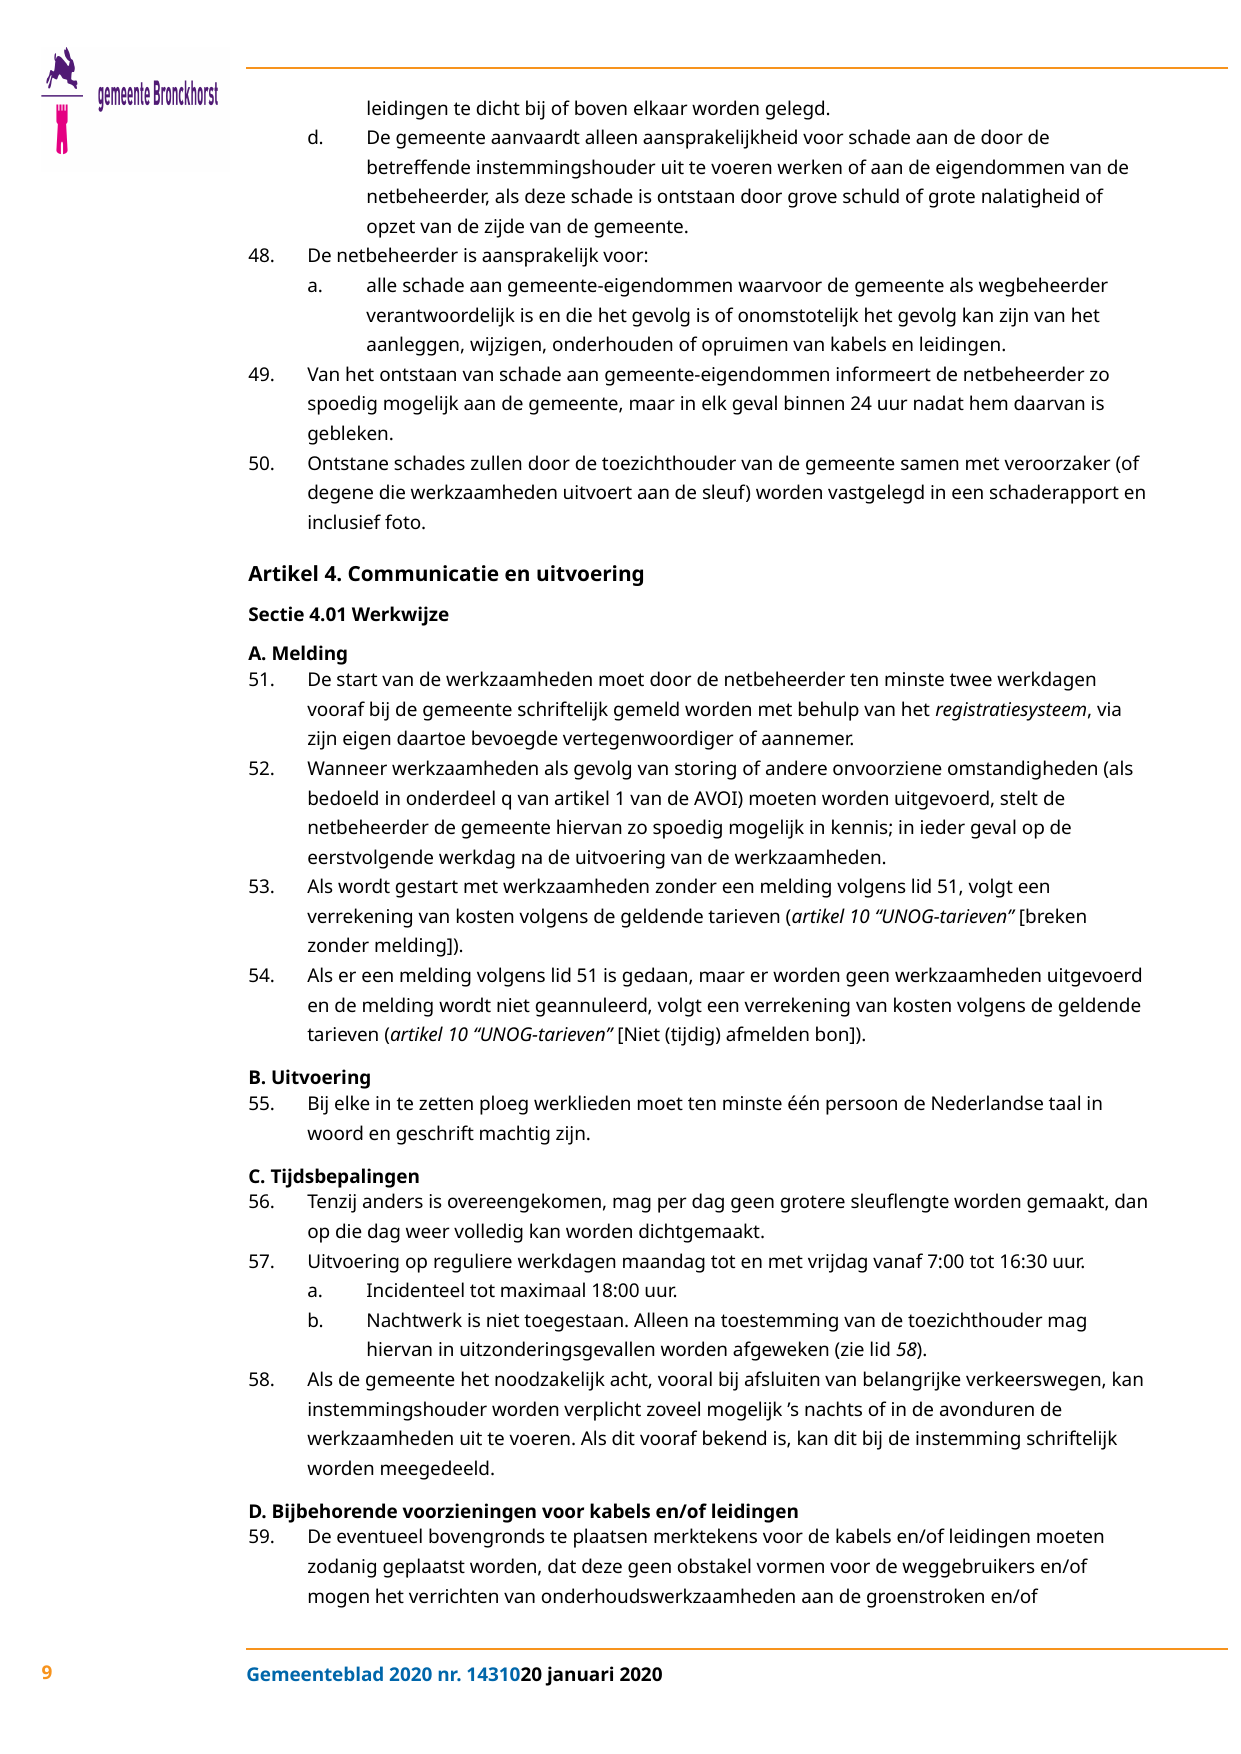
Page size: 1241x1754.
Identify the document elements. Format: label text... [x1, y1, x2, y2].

list Van het ontstaan van schade aan gemeente-eigendommen informeert de netbeheerder zo spoedig mogelijk aan de gemeente, maar in elk geval binnen 24 uur nadat hem daarvan is gebleken. [248, 361, 1152, 446]
list De eventueel bovengronds te plaatsen merktekens voor de kabels en/of leidingen moeten zodanig geplaatst worden, dat deze geen obstakel vormen voor de weggebruikers en/of mogen het verrichten van onderhoudswerkzaamheden aan de groenstroken en/of [248, 1524, 1152, 1609]
text Artikel 4. Communicatie en uitvoering [248, 559, 1152, 588]
text Sectie 4.01 Werkwijze [248, 601, 1152, 627]
list Tenzij anders is overeengekomen, mag per dag geen grotere sleuflengte worden gemaakt, dan op die dag weer volledig kan worden dichtgemaakt. [248, 1189, 1152, 1244]
list Ontstane schades zullen door de toezichthouder van de gemeente samen met veroorzaker (of degene die werkzaamheden uitvoert aan de sleuf) worden vastgelegd in een schaderapport en inclusief foto. [248, 450, 1152, 535]
text C. Tijdsbepalingen [248, 1163, 1152, 1189]
text D. Bijbehorende voorzieningen voor kabels en/of leidingen [248, 1498, 1152, 1524]
text B. Uitvoering [248, 1064, 1152, 1090]
list alle schade aan gemeente-eigendommen waarvoor de gemeente als wegbeheerder verantwoordelijk is en die het gevolg is of onomstotelijk het gevolg kan zijn van het aanleggen, wijzigen, onderhouden of opruimen van kabels en leidingen. [307, 272, 1152, 357]
picture [41, 47, 231, 172]
list De netbeheerder is aansprakelijk voor: [248, 243, 1152, 268]
list Als wordt gestart met werkzaamheden zonder een melding volgens lid 51, volgt een verrekening van kosten volgens de geldende tarieven (artikel 10 “UNOG-tarieven” [breken zonder melding]). [248, 873, 1152, 958]
list Wanneer werkzaamheden als gevolg van storing of andere onvoorziene omstandigheden (als bedoeld in onderdeel q van artikel 1 van de AVOI) moeten worden uitgevoerd, stelt de netbeheerder de gemeente hiervan zo spoedig mogelijk in kennis; in ieder geval op de eerstvolgende werkdag na de uitvoering van de werkzaamheden. [248, 755, 1152, 869]
list Als er een melding volgens lid 51 is gedaan, maar er worden geen werkzaamheden uitgevoerd en de melding wordt niet geannuleerd, volgt een verrekening van kosten volgens de geldende tarieven (artikel 10 “UNOG-tarieven” [Niet (tijdig) afmelden bon]). [248, 962, 1152, 1047]
list Uitvoering op reguliere werkdagen maandag tot en met vrijdag vanaf 7:00 tot 16:30 uur. [248, 1248, 1152, 1273]
list leidingen te dicht bij of boven elkaar worden gelegd. [307, 95, 1152, 121]
list Nachtwerk is niet toegestaan. Alleen na toestemming van de toezichthouder mag hiervan in uitzonderingsgevallen worden afgeweken (zie lid 58). [307, 1307, 1152, 1362]
text A. Melding [248, 641, 1152, 666]
list Bij elke in te zetten ploeg werklieden moet ten minste één persoon de Nederlandse taal in woord en geschrift machtig zijn. [248, 1090, 1152, 1146]
list Als de gemeente het noodzakelijk acht, vooral bij afsluiten van belangrijke verkeerswegen, kan instemmingshouder worden verplicht zoveel mogelijk ’s nachts of in de avonduren de werkzaamheden uit te voeren. Als dit vooraf bekend is, kan dit bij de instemming schriftelijk worden meegedeeld. [248, 1366, 1152, 1481]
list Incidenteel tot maximaal 18:00 uur. [307, 1277, 1152, 1303]
list De gemeente aanvaardt alleen aansprakelijkheid voor schade aan de door de betreffende instemmingshouder uit te voeren werken of aan de eigendommen van de netbeheerder, als deze schade is ontstaan door grove schuld of grote nalatigheid of opzet van de zijde van de gemeente. [307, 124, 1152, 239]
list De start van de werkzaamheden moet door de netbeheerder ten minste twee werkdagen vooraf bij de gemeente schriftelijk gemeld worden met behulp van het registratiesysteem, via zijn eigen daartoe bevoegde vertegenwoordiger of aannemer. [248, 666, 1152, 751]
